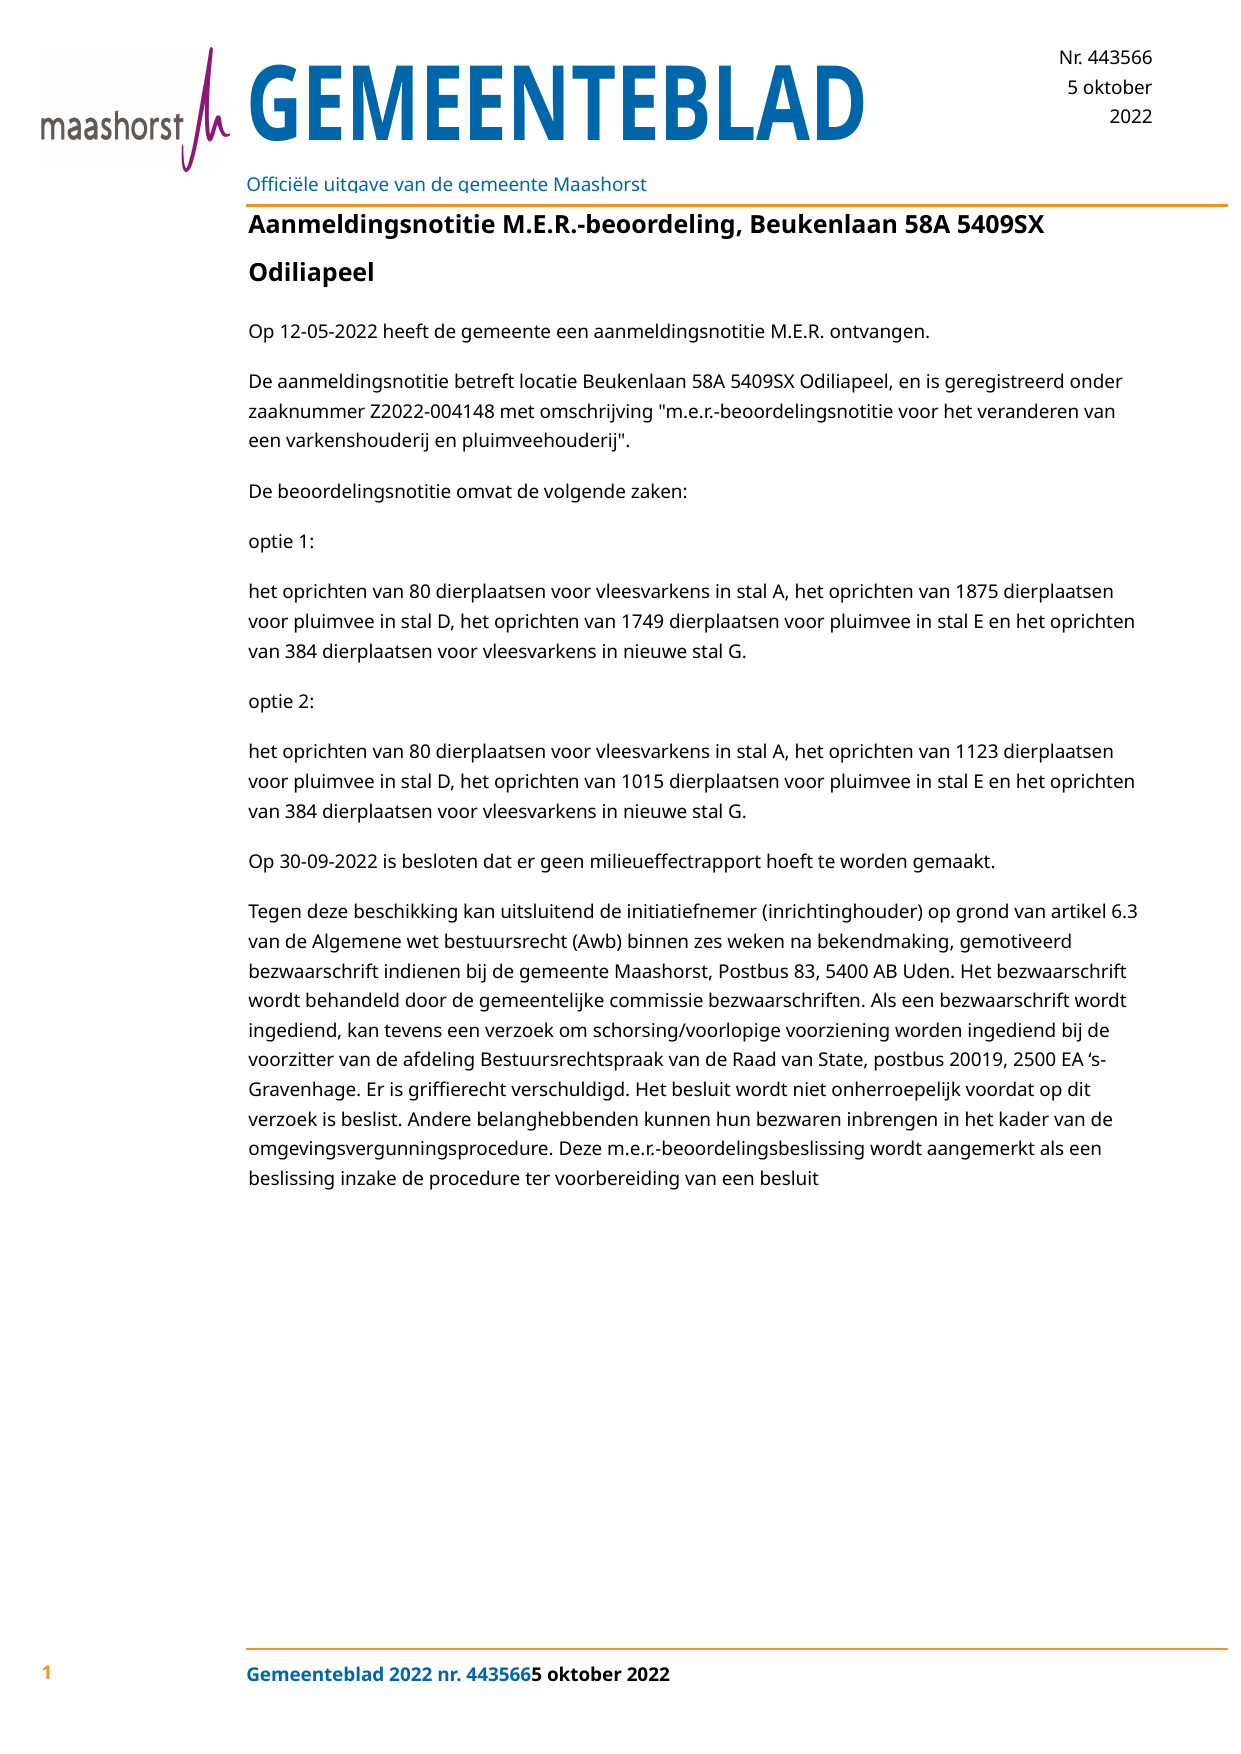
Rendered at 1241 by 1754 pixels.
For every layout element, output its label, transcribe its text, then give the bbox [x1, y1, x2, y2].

text het oprichten van 80 dierplaatsen voor vleesvarkens in stal A, het oprichten van 1123 dierplaatsen voor pluimvee in stal D, het oprichten van 1015 dierplaatsen voor pluimvee in stal E en het oprichten van 384 dierplaatsen voor vleesvarkens in nieuwe stal G. [248, 739, 1152, 824]
text De beoordelingsnotitie omvat de volgende zaken: [248, 478, 1152, 504]
text optie 2: [248, 688, 1152, 714]
picture [41, 47, 231, 172]
text Tegen deze beschikking kan uitsluitend de initiatiefnemer (inrichtinghouder) op grond van artikel 6.3 van de Algemene wet bestuursrecht (Awb) binnen zes weken na bekendmaking, gemotiveerd bezwaarschrift indienen bij de gemeente Maashorst, Postbus 83, 5400 AB Uden. Het bezwaarschrift wordt behandeld door de gemeentelijke commissie bezwaarschriften. Als een bezwaarschrift wordt ingediend, kan tevens een verzoek om schorsing/voorlopige voorziening worden ingediend bij de voorzitter van de afdeling Bestuursrechtspraak van de Raad van State, postbus 20019, 2500 EA ‘s-Gravenhage. Er is griffierecht verschuldigd. Het besluit wordt niet onherroepelijk voordat op dit verzoek is beslist. Andere belanghebbenden kunnen hun bezwaren inbrengen in het kader van de omgevingsvergunningsprocedure. Deze m.e.r.-beoordelingsbeslissing wordt aangemerkt als een beslissing inzake de procedure ter voorbereiding van een besluit [248, 899, 1152, 1191]
text Op 12-05-2022 heeft de gemeente een aanmeldingsnotitie M.E.R. ontvangen. [248, 318, 1152, 344]
text De aanmeldingsnotitie betreft locatie Beukenlaan 58A 5409SX Odiliapeel, en is geregistreerd onder zaaknummer Z2022-004148 met omschrijving "m.e.r.-beoordelingsnotitie voor het veranderen van een varkenshouderij en pluimveehouderij". [248, 368, 1152, 453]
text het oprichten van 80 dierplaatsen voor vleesvarkens in stal A, het oprichten van 1875 dierplaatsen voor pluimvee in stal D, het oprichten van 1749 dierplaatsen voor pluimvee in stal E en het oprichten van 384 dierplaatsen voor vleesvarkens in nieuwe stal G. [248, 579, 1152, 664]
text optie 1: [248, 528, 1152, 554]
text Aanmeldingsnotitie M.E.R.-beoordeling, Beukenlaan 58A 5409SX Odiliapeel [248, 207, 1152, 288]
text Op 30-09-2022 is besloten dat er geen milieueffectrapport hoeft te worden gemaakt. [248, 848, 1152, 874]
